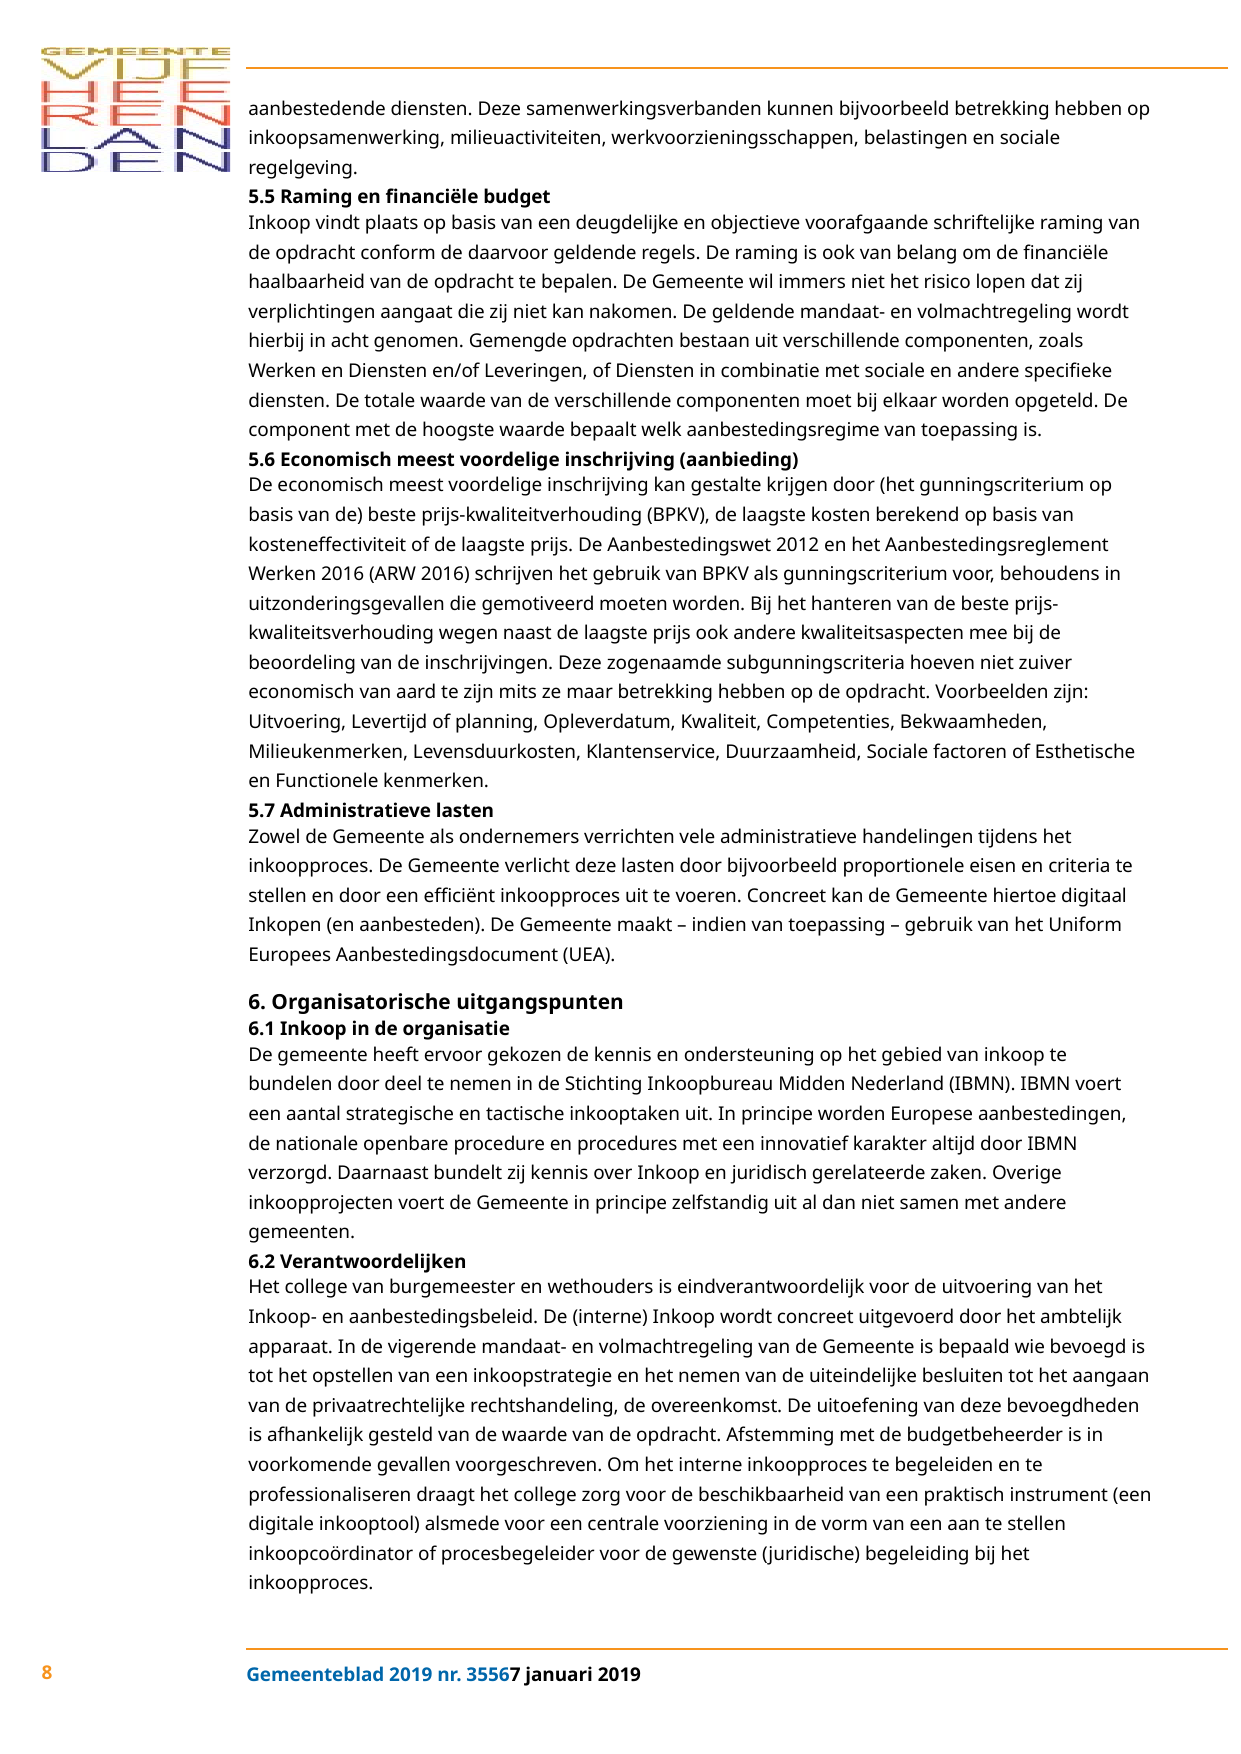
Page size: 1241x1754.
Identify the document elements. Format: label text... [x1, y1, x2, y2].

text 5.7 Administratieve lasten [248, 797, 1152, 823]
text Het college van burgemeester en wethouders is eindverantwoordelijk voor de uitvoering van het Inkoop- en aanbestedingsbeleid. De (interne) Inkoop wordt concreet uitgevoerd door het ambtelijk apparaat. In de vigerende mandaat- en volmachtregeling van de Gemeente is bepaald wie bevoegd is tot het opstellen van een inkoopstrategie en het nemen van de uiteindelijke besluiten tot het aangaan van de privaatrechtelijke rechtshandeling, de overeenkomst. De uitoefening van deze bevoegdheden is afhankelijk gesteld van de waarde van de opdracht. Afstemming met de budgetbeheerder is in voorkomende gevallen voorgeschreven. Om het interne inkoopproces te begeleiden en te professionaliseren draagt het college zorg voor de beschikbaarheid van een praktisch instrument (een digitale inkooptool) alsmede voor een centrale voorziening in de vorm van een aan te stellen inkoopcoördinator of procesbegeleider voor de gewenste (juridische) begeleiding bij het inkoopproces. [248, 1274, 1152, 1595]
text Inkoop vindt plaats op basis van een deugdelijke en objectieve voorafgaande schriftelijke raming van de opdracht conform de daarvoor geldende regels. De raming is ook van belang om de financiële haalbaarheid van de opdracht te bepalen. De Gemeente wil immers niet het risico lopen dat zij verplichtingen aangaat die zij niet kan nakomen. De geldende mandaat- en volmachtregeling wordt hierbij in acht genomen. Gemengde opdrachten bestaan uit verschillende componenten, zoals Werken en Diensten en/of Leveringen, of Diensten in combinatie met sociale en andere specifieke diensten. De totale waarde van de verschillende componenten moet bij elkaar worden opgeteld. De component met de hoogste waarde bepaalt welk aanbestedingsregime van toepassing is. [248, 209, 1152, 442]
text 5.5 Raming en financiële budget [248, 183, 1152, 209]
text 6.2 Verantwoordelijken [248, 1248, 1152, 1274]
text 6. Organisatorische uitgangspunten [248, 987, 1152, 1015]
picture [41, 47, 231, 172]
text De economisch meest voordelige inschrijving kan gestalte krijgen door (het gunningscriterium op basis van de) beste prijs-kwaliteitverhouding (BPKV), de laagste kosten berekend op basis van kosteneffectiviteit of de laagste prijs. De Aanbestedingswet 2012 en het Aanbestedingsreglement Werken 2016 (ARW 2016) schrijven het gebruik van BPKV als gunningscriterium voor, behoudens in uitzonderingsgevallen die gemotiveerd moeten worden. Bij het hanteren van de beste prijs-kwaliteitsverhouding wegen naast de laagste prijs ook andere kwaliteitsaspecten mee bij de beoordeling van de inschrijvingen. Deze zogenaamde subgunningscriteria hoeven niet zuiver economisch van aard te zijn mits ze maar betrekking hebben op de opdracht. Voorbeelden zijn: Uitvoering, Levertijd of planning, Opleverdatum, Kwaliteit, Competenties, Bekwaamheden, Milieukenmerken, Levensduurkosten, Klantenservice, Duurzaamheid, Sociale factoren of Esthetische en Functionele kenmerken. [248, 472, 1152, 793]
text 6.1 Inkoop in de organisatie [248, 1015, 1152, 1041]
text 5.6 Economisch meest voordelige inschrijving (aanbieding) [248, 446, 1152, 472]
text De gemeente heeft ervoor gekozen de kennis en ondersteuning op het gebied van inkoop te bundelen door deel te nemen in de Stichting Inkoopbureau Midden Nederland (IBMN). IBMN voert een aantal strategische en tactische inkooptaken uit. In principe worden Europese aanbestedingen, de nationale openbare procedure en procedures met een innovatief karakter altijd door IBMN verzorgd. Daarnaast bundelt zij kennis over Inkoop en juridisch gerelateerde zaken. Overige inkoopprojecten voert de Gemeente in principe zelfstandig uit al dan niet samen met andere gemeenten. [248, 1041, 1152, 1244]
text aanbestedende diensten. Deze samenwerkingsverbanden kunnen bijvoorbeeld betrekking hebben op inkoopsamenwerking, milieuactiviteiten, werkvoorzieningsschappen, belastingen en sociale regelgeving. [248, 95, 1152, 180]
text Zowel de Gemeente als ondernemers verrichten vele administratieve handelingen tijdens het inkoopproces. De Gemeente verlicht deze lasten door bijvoorbeeld proportionele eisen en criteria te stellen en door een efficiënt inkoopproces uit te voeren. Concreet kan de Gemeente hiertoe digitaal Inkopen (en aanbesteden). De Gemeente maakt – indien van toepassing – gebruik van het Uniform Europees Aanbestedingsdocument (UEA). [248, 823, 1152, 967]
